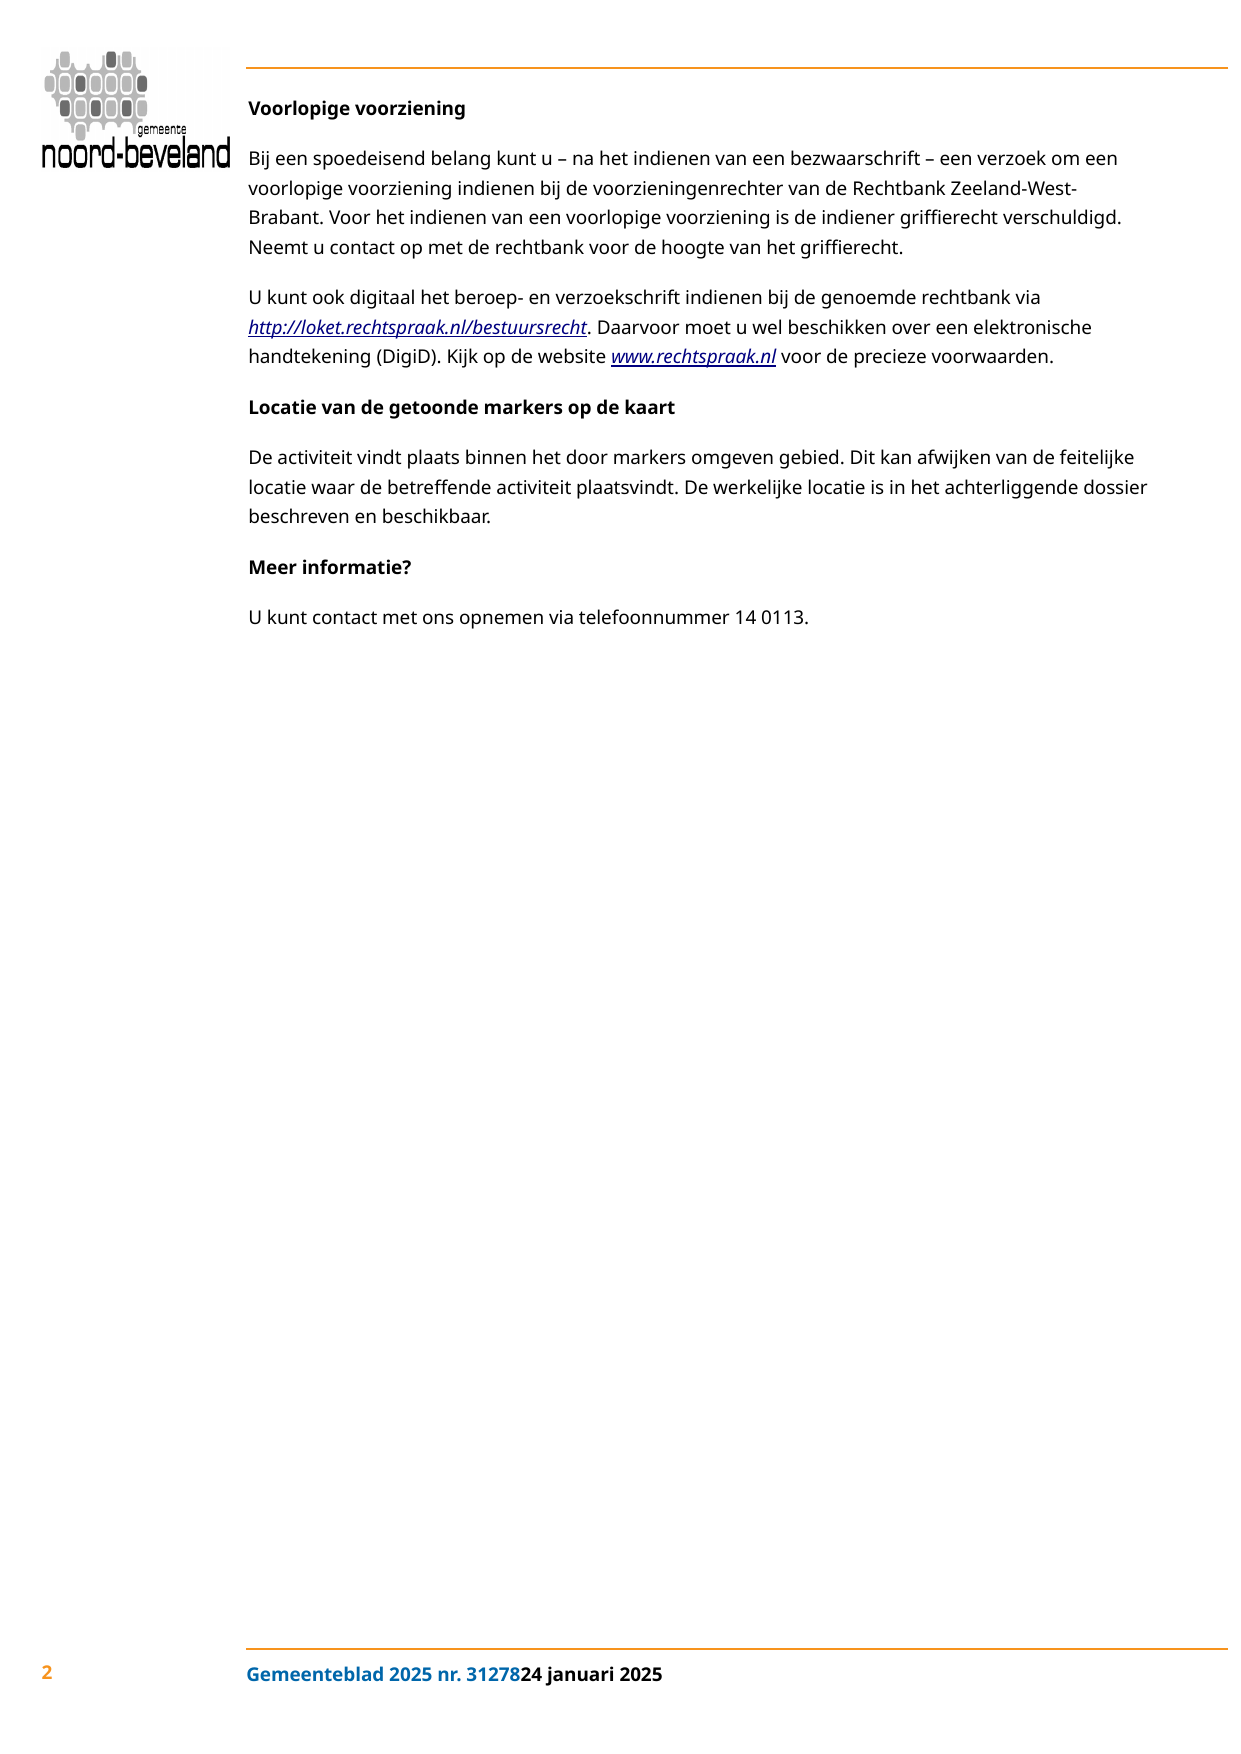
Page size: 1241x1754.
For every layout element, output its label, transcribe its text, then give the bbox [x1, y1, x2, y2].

text U kunt ook digitaal het beroep- en verzoekschrift indienen bij de genoemde rechtbank via http://loket.rechtspraak.nl/bestuursrecht. Daarvoor moet u wel beschikken over een elektronische handtekening (DigiD). Kijk op de website www.rechtspraak.nl voor de precieze voorwaarden. [248, 284, 1152, 369]
text Meer informatie? [248, 554, 1152, 580]
text De activiteit vindt plaats binnen het door markers omgeven gebied. Dit kan afwijken van de feitelijke locatie waar de betreffende activiteit plaatsvindt. De werkelijke locatie is in het achterliggende dossier beschreven en beschikbaar. [248, 444, 1152, 529]
picture [41, 47, 231, 172]
text Locatie van de getoonde markers op de kaart [248, 394, 1152, 420]
text Voorlopige voorziening [248, 95, 1152, 121]
text U kunt contact met ons opnemen via telefoonnummer 14 0113. [248, 604, 1152, 630]
text Bij een spoedeisend belang kunt u – na het indienen van een bezwaarschrift – een verzoek om een voorlopige voorziening indienen bij de voorzieningenrechter van de Rechtbank Zeeland-West-Brabant. Voor het indienen van een voorlopige voorziening is de indiener griffierecht verschuldigd. Neemt u contact op met de rechtbank voor de hoogte van het griffierecht. [248, 145, 1152, 260]
